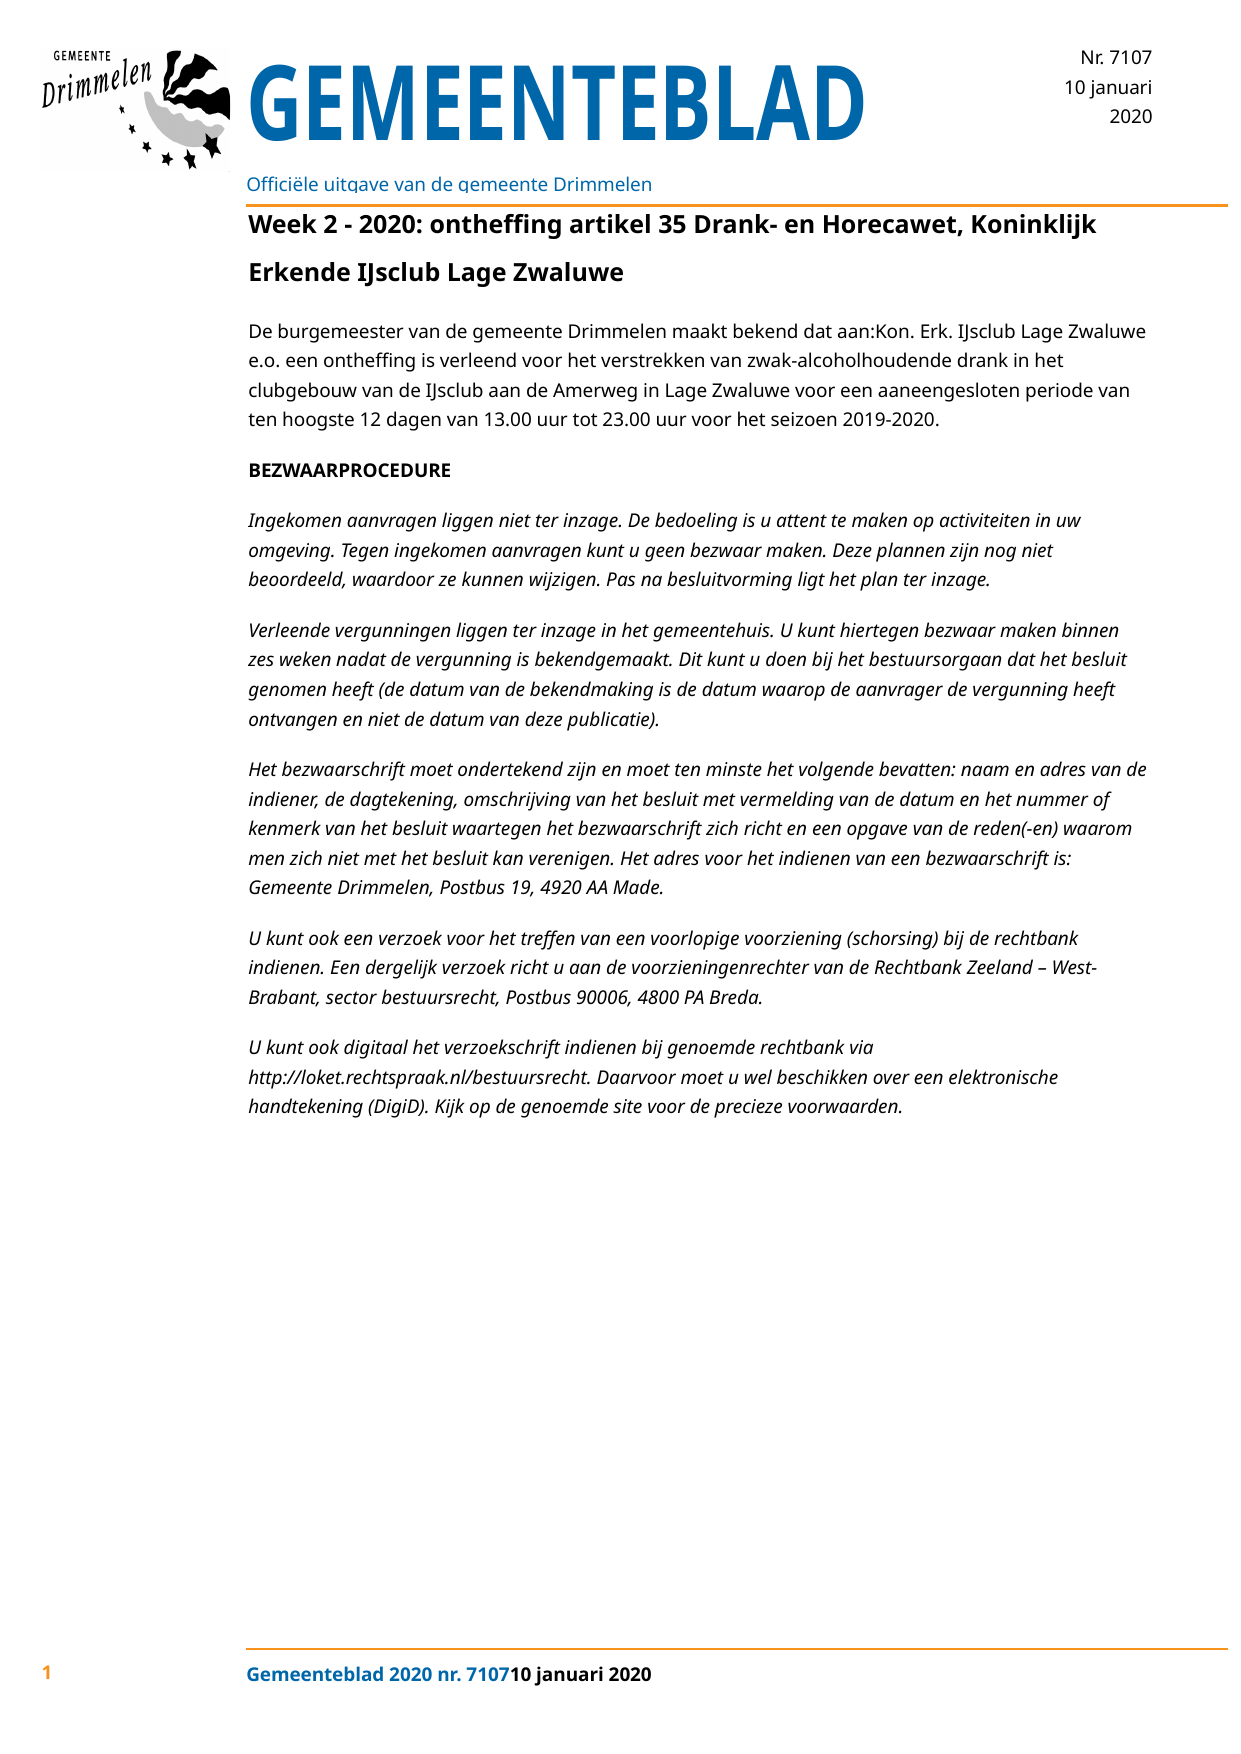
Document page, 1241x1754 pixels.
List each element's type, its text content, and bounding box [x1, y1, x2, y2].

text Week 2 - 2020: ontheffing artikel 35 Drank- en Horecawet, Koninklijk Erkende IJsclub Lage Zwaluwe [248, 207, 1152, 288]
text De burgemeester van de gemeente Drimmelen maakt bekend dat aan:Kon. Erk. IJsclub Lage Zwaluwe e.o. een ontheffing is verleend voor het verstrekken van zwak-alcoholhoudende drank in het clubgebouw van de IJsclub aan de Amerweg in Lage Zwaluwe voor een aaneengesloten periode van ten hoogste 12 dagen van 13.00 uur tot 23.00 uur voor het seizoen 2019-2020. [248, 318, 1152, 432]
text Ingekomen aanvragen liggen niet ter inzage. De bedoeling is u attent te maken op activiteiten in uw omgeving. Tegen ingekomen aanvragen kunt u geen bezwaar maken. Deze plannen zijn nog niet beoordeeld, waardoor ze kunnen wijzigen. Pas na besluitvorming ligt het plan ter inzage. [248, 507, 1152, 592]
text Verleende vergunningen liggen ter inzage in het gemeentehuis. U kunt hiertegen bezwaar maken binnen zes weken nadat de vergunning is bekendgemaakt. Dit kunt u doen bij het bestuursorgaan dat het besluit genomen heeft (de datum van de bekendmaking is de datum waarop de aanvrager de vergunning heeft ontvangen en niet de datum van deze publicatie). [248, 617, 1152, 732]
picture [41, 47, 231, 172]
text U kunt ook digitaal het verzoekschrift indienen bij genoemde rechtbank via http://loket.rechtspraak.nl/bestuursrecht. Daarvoor moet u wel beschikken over een elektronische handtekening (DigiD). Kijk op de genoemde site voor de precieze voorwaarden. [248, 1034, 1152, 1119]
text U kunt ook een verzoek voor het treffen van een voorlopige voorziening (schorsing) bij de rechtbank indienen. Een dergelijk verzoek richt u aan de voorzieningenrechter van de Rechtbank Zeeland – West-Brabant, sector bestuursrecht, Postbus 90006, 4800 PA Breda. [248, 925, 1152, 1010]
text Het bezwaarschrift moet ondertekend zijn en moet ten minste het volgende bevatten: naam en adres van de indiener, de dagtekening, omschrijving van het besluit met vermelding van de datum en het nummer of kenmerk van het besluit waartegen het bezwaarschrift zich richt en een opgave van de reden(-en) waarom men zich niet met het besluit kan verenigen. Het adres voor het indienen van een bezwaarschrift is: Gemeente Drimmelen, Postbus 19, 4920 AA Made. [248, 756, 1152, 900]
text BEZWAARPROCEDURE [248, 457, 1152, 483]
